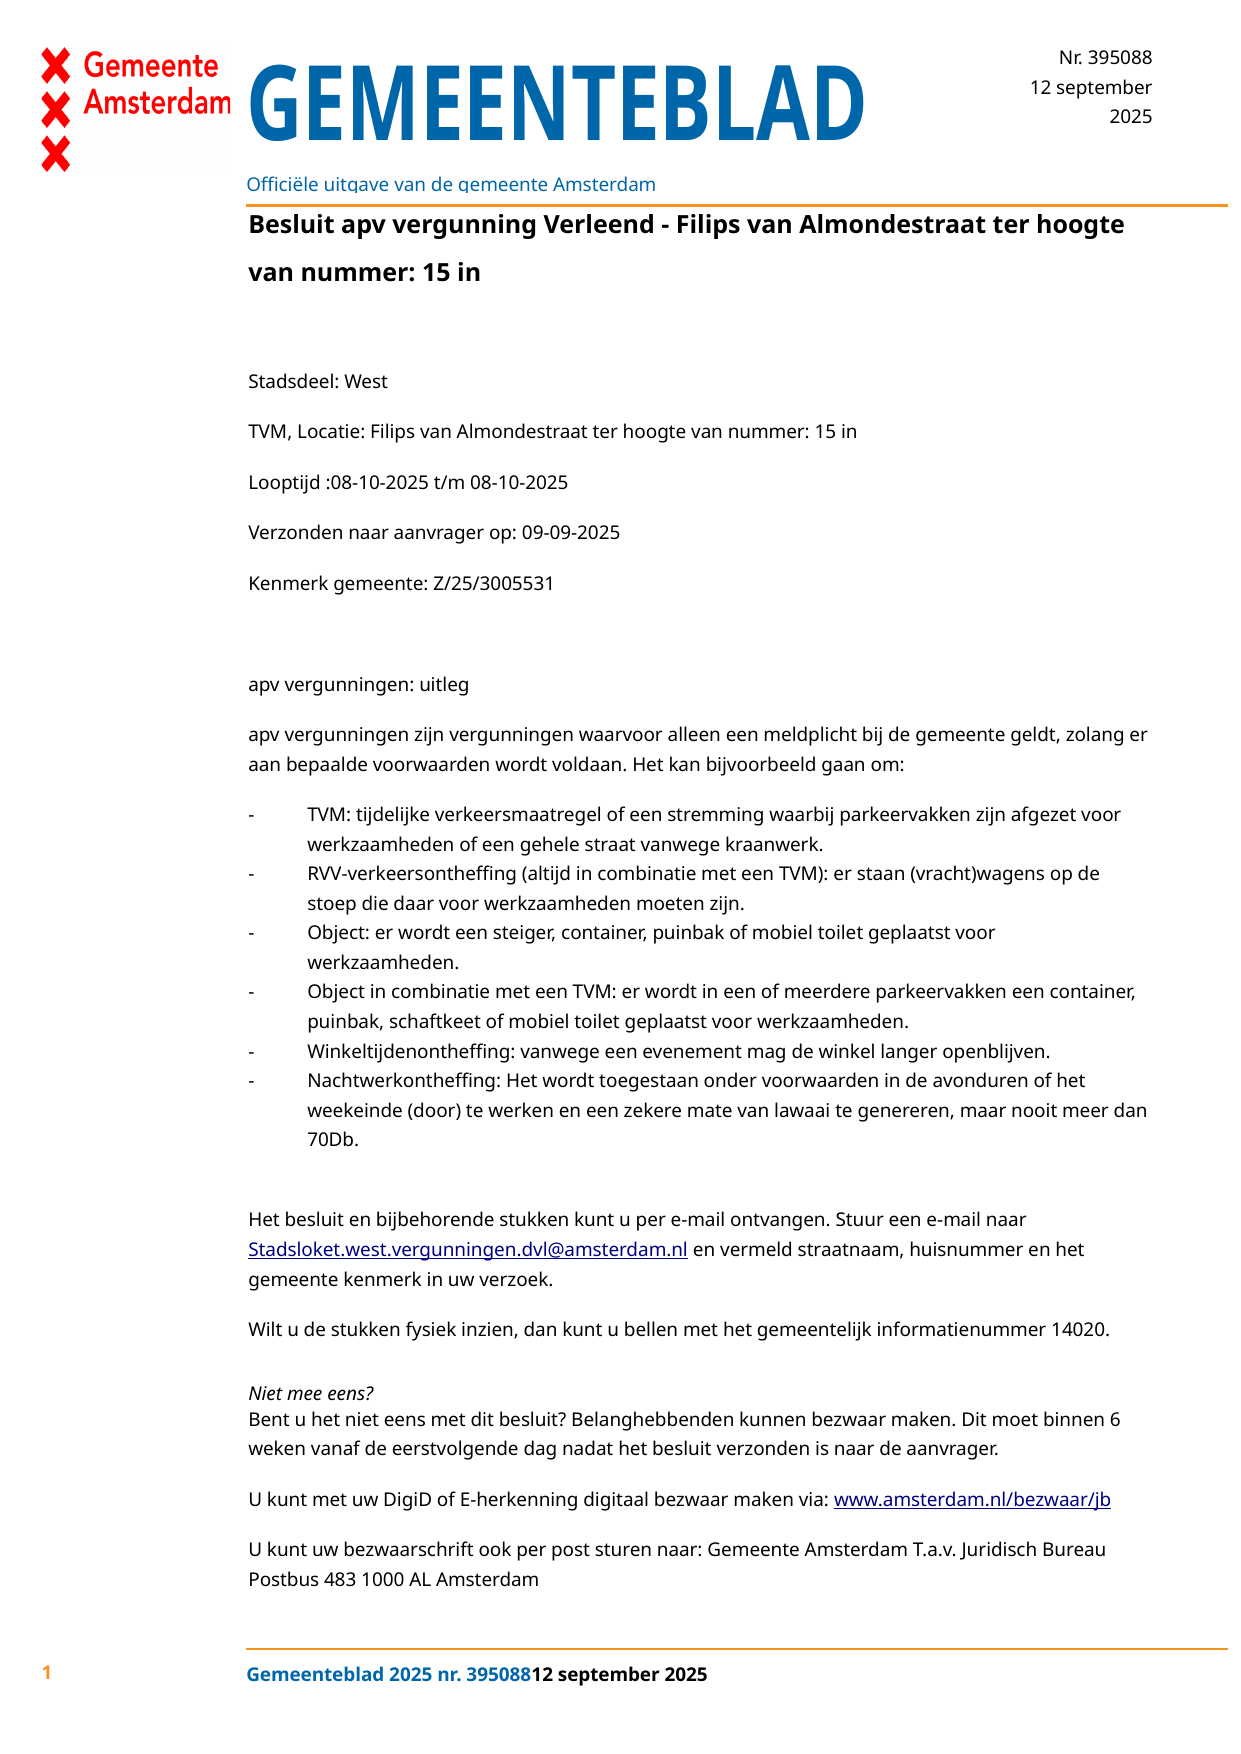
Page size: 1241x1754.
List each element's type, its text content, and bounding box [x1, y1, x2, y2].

list Object in combinatie met een TVM: er wordt in een of meerdere parkeervakken een container, puinbak, schaftkeet of mobiel toilet geplaatst voor werkzaamheden. [248, 979, 1152, 1034]
list RVV-verkeersontheffing (altijd in combinatie met een TVM): er staan (vracht)wagens op de stoep die daar voor werkzaamheden moeten zijn. [248, 860, 1152, 916]
text Besluit apv vergunning Verleend - Filips van Almondestraat ter hoogte van nummer: 15 in [248, 207, 1152, 288]
list Nachtwerkontheffing: Het wordt toegestaan onder voorwaarden in de avonduren of het weekeinde (door) te werken en een zekere mate van lawaai te genereren, maar nooit meer dan 70Db. [248, 1067, 1152, 1152]
text Het besluit en bijbehorende stukken kunt u per e-mail ontvangen. Stuur een e-mail naar Stadsloket.west.vergunningen.dvl@amsterdam.nl en vermeld straatnaam, huisnummer en het gemeente kenmerk in uw verzoek. [248, 1207, 1152, 1292]
text Verzonden naar aanvrager op: 09-09-2025 [248, 519, 1152, 545]
text Niet mee eens? [248, 1380, 1152, 1406]
text U kunt uw bezwaarschrift ook per post sturen naar: Gemeente Amsterdam T.a.v. Juridisch Bureau Postbus 483 1000 AL Amsterdam [248, 1536, 1152, 1592]
text Stadsdeel: West [248, 368, 1152, 394]
text U kunt met uw DigiD of E-herkenning digitaal bezwaar maken via: www.amsterdam.nl/bezwaar/jb [248, 1486, 1152, 1512]
text apv vergunningen: uitleg [248, 671, 1152, 697]
list Object: er wordt een steiger, container, puinbak of mobiel toilet geplaatst voor werkzaamheden. [248, 919, 1152, 975]
text Kenmerk gemeente: Z/25/3005531 [248, 570, 1152, 596]
picture [41, 47, 231, 172]
text Bent u het niet eens met dit besluit? Belanghebbenden kunnen bezwaar maken. Dit moet binnen 6 weken vanaf de eerstvolgende dag nadat het besluit verzonden is naar de aanvrager. [248, 1406, 1152, 1461]
text Wilt u de stukken fysiek inzien, dan kunt u bellen met het gemeentelijk informatienummer 14020. [248, 1316, 1152, 1342]
text TVM, Locatie: Filips van Almondestraat ter hoogte van nummer: 15 in [248, 419, 1152, 444]
list TVM: tijdelijke verkeersmaatregel of een stremming waarbij parkeervakken zijn afgezet voor werkzaamheden of een gehele straat vanwege kraanwerk. [248, 801, 1152, 857]
text Looptijd :08-10-2025 t/m 08-10-2025 [248, 469, 1152, 495]
text apv vergunningen zijn vergunningen waarvoor alleen een meldplicht bij de gemeente geldt, zolang er aan bepaalde voorwaarden wordt voldaan. Het kan bijvoorbeeld gaan om: [248, 721, 1152, 777]
list Winkeltijdenontheffing: vanwege een evenement mag de winkel langer openblijven. [248, 1038, 1152, 1064]
